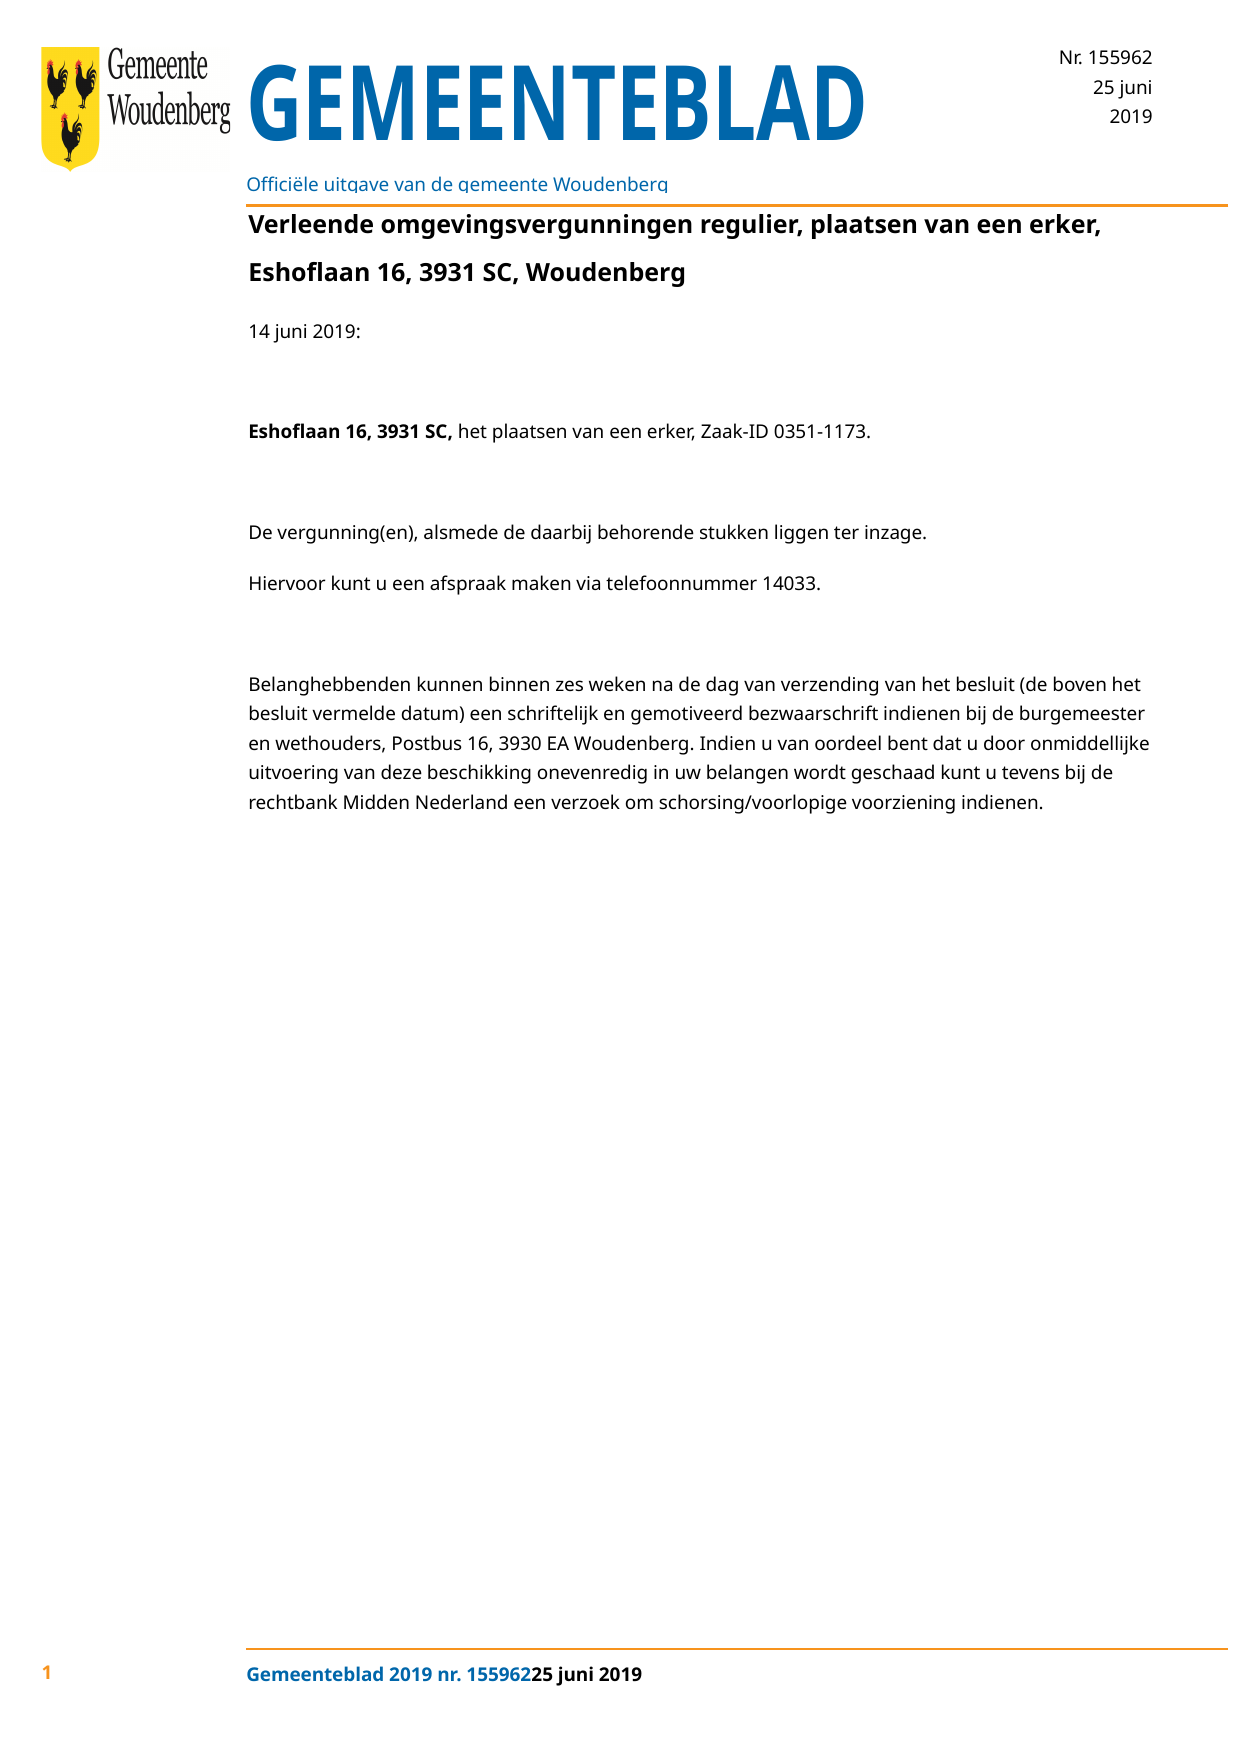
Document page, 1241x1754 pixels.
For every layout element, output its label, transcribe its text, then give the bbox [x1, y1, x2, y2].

text 14 juni 2019: [248, 318, 1152, 344]
text Belanghebbenden kunnen binnen zes weken na de dag van verzending van het besluit (de boven het besluit vermelde datum) een schriftelijk en gemotiveerd bezwaarschrift indienen bij de burgemeester en wethouders, Postbus 16, 3930 EA Woudenberg. Indien u van oordeel bent dat u door onmiddellijke uitvoering van deze beschikking onevenredig in uw belangen wordt geschaad kunt u tevens bij de rechtbank Midden Nederland een verzoek om schorsing/voorlopige voorziening indienen. [248, 671, 1152, 815]
text Verleende omgevingsvergunningen regulier, plaatsen van een erker, Eshoflaan 16, 3931 SC, Woudenberg [248, 207, 1152, 288]
text De vergunning(en), alsmede de daarbij behorende stukken liggen ter inzage. [248, 519, 1152, 545]
text Hiervoor kunt u een afspraak maken via telefoonnummer 14033. [248, 570, 1152, 596]
text Eshoflaan 16, 3931 SC, het plaatsen van een erker, Zaak-ID 0351-1173. [248, 419, 1152, 444]
picture [41, 47, 231, 172]
